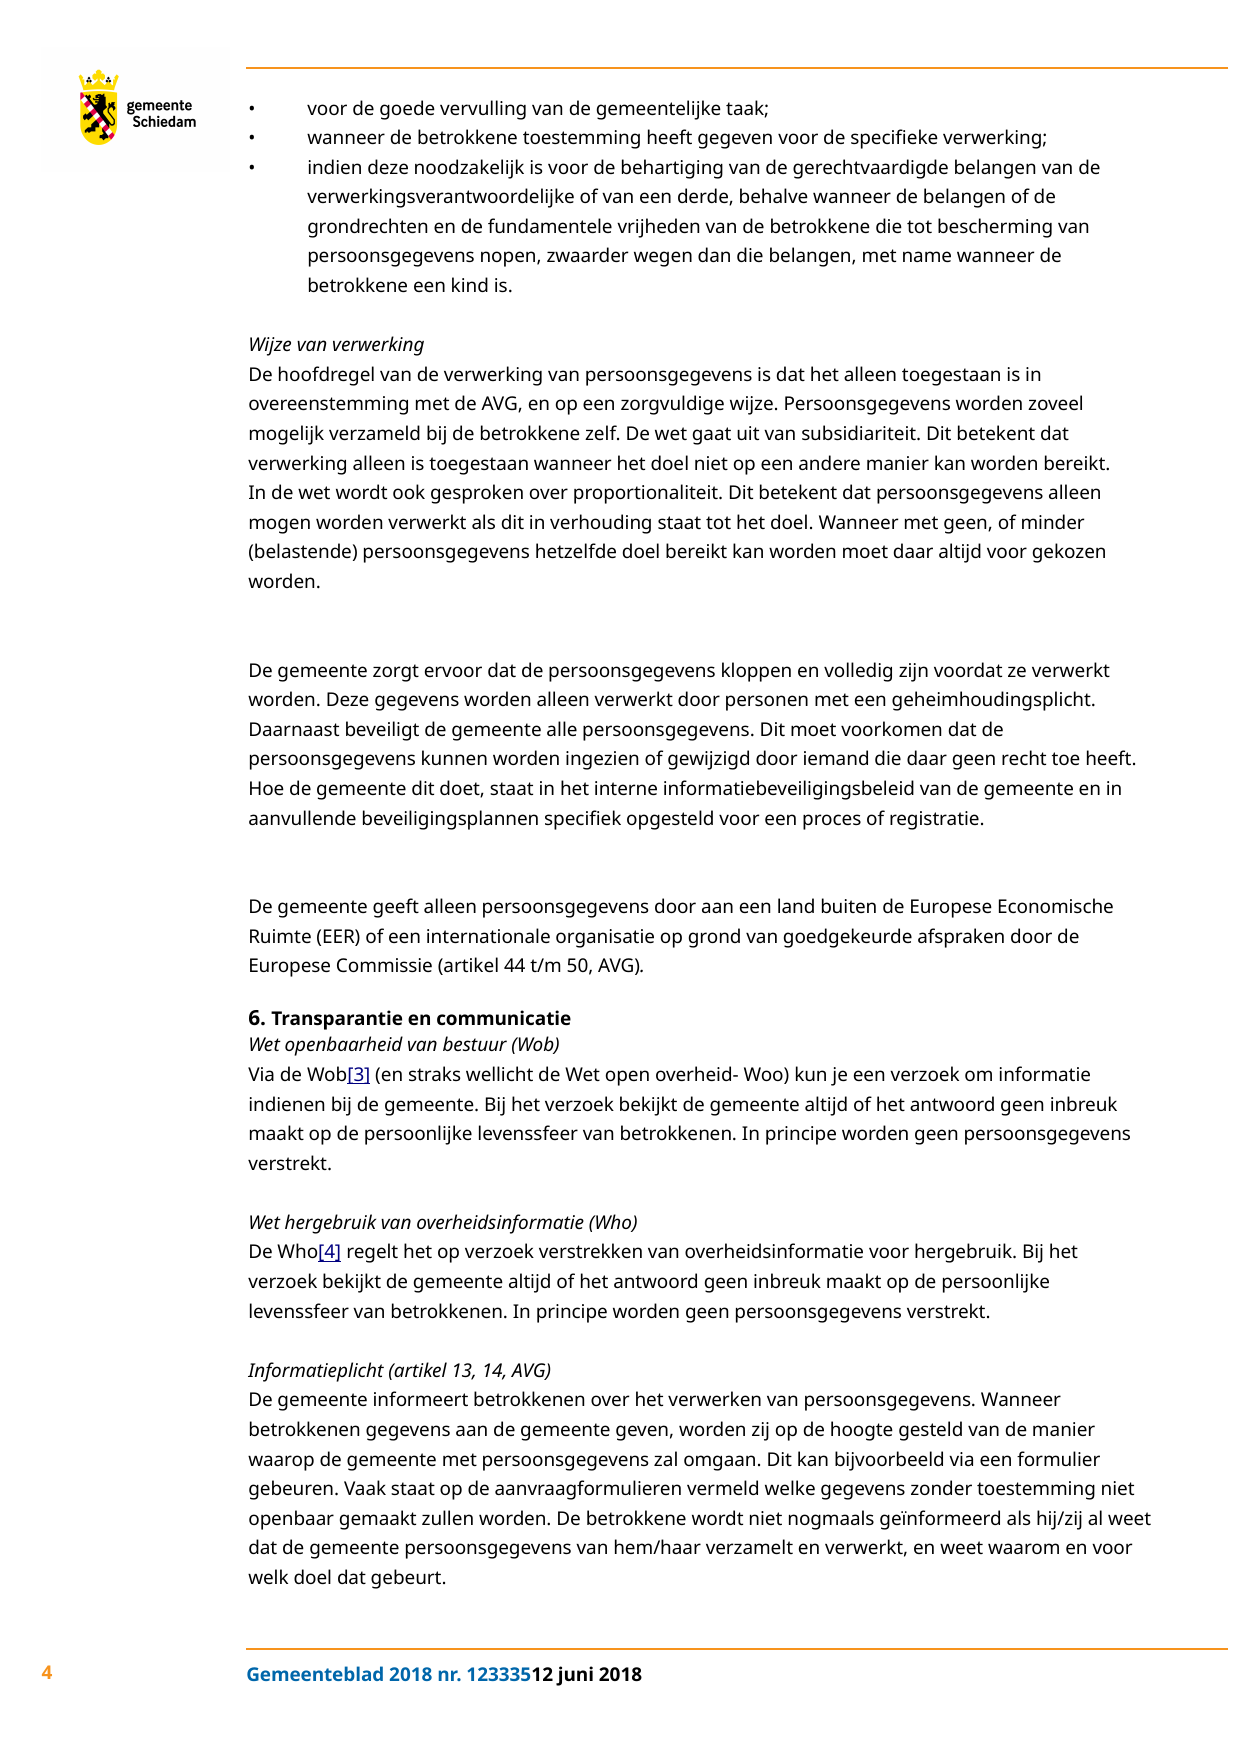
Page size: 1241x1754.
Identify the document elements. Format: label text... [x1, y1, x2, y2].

text De gemeente informeert betrokkenen over het verwerken van persoonsgegevens. Wanneer betrokkenen gegevens aan de gemeente geven, worden zij op de hoogte gesteld van de manier waarop de gemeente met persoonsgegevens zal omgaan. Dit kan bijvoorbeeld via een formulier gebeuren. Vaak staat op de aanvraagformulieren vermeld welke gegevens zonder toestemming niet openbaar gemaakt zullen worden. De betrokkene wordt niet nogmaals geïnformeerd als hij/zij al weet dat de gemeente persoonsgegevens van hem/haar verzamelt en verwerkt, en weet waarom en voor welk doel dat gebeurt. [248, 1387, 1152, 1590]
text 6. Transparantie en communicatie [248, 1003, 1152, 1032]
text Wet hergebruik van overheidsinformatie (Who) [248, 1209, 1152, 1235]
text Via de Wob[3] (en straks wellicht de Wet open overheid- Woo) kun je een verzoek om informatie indienen bij de gemeente. Bij het verzoek bekijkt de gemeente altijd of het antwoord geen inbreuk maakt op de persoonlijke levenssfeer van betrokkenen. In principe worden geen persoonsgegevens verstrekt. [248, 1061, 1152, 1176]
text Informatieplicht (artikel 13, 14, AVG) [248, 1357, 1152, 1383]
text De gemeente geeft alleen persoonsgegevens door aan een land buiten de Europese Economische Ruimte (EER) of een internationale organisatie op grond van goedgekeurde afspraken door de Europese Commissie (artikel 44 t/m 50, AVG). [248, 893, 1152, 978]
text Wijze van verwerking [248, 331, 1152, 357]
list wanneer de betrokkene toestemming heeft gegeven voor de specifieke verwerking; [248, 124, 1152, 150]
text De Who[4] regelt het op verzoek verstrekken van overheidsinformatie voor hergebruik. Bij het verzoek bekijkt de gemeente altijd of het antwoord geen inbreuk maakt op de persoonlijke levenssfeer van betrokkenen. In principe worden geen persoonsgegevens verstrekt. [248, 1239, 1152, 1323]
text De hoofdregel van de verwerking van persoonsgegevens is dat het alleen toegestaan is in overeenstemming met de AVG, en op een zorgvuldige wijze. Persoonsgegevens worden zoveel mogelijk verzameld bij de betrokkene zelf. De wet gaat uit van subsidiariteit. Dit betekent dat verwerking alleen is toegestaan wanneer het doel niet op een andere manier kan worden bereikt. [248, 361, 1152, 476]
text De gemeente zorgt ervoor dat de persoonsgegevens kloppen en volledig zijn voordat ze verwerkt worden. Deze gegevens worden alleen verwerkt door personen met een geheimhoudingsplicht. Daarnaast beveiligt de gemeente alle persoonsgegevens. Dit moet voorkomen dat de persoonsgegevens kunnen worden ingezien of gewijzigd door iemand die daar geen recht toe heeft. Hoe de gemeente dit doet, staat in het interne informatiebeveiligingsbeleid van de gemeente en in aanvullende beveiligingsplannen specifiek opgesteld voor een proces of registratie. [248, 657, 1152, 831]
text In de wet wordt ook gesproken over proportionaliteit. Dit betekent dat persoonsgegevens alleen mogen worden verwerkt als dit in verhouding staat tot het doel. Wanneer met geen, of minder (belastende) persoonsgegevens hetzelfde doel bereikt kan worden moet daar altijd voor gekozen worden. [248, 479, 1152, 594]
list voor de goede vervulling van de gemeentelijke taak; [248, 95, 1152, 121]
picture [41, 47, 231, 172]
text Wet openbaarheid van bestuur (Wob) [248, 1032, 1152, 1057]
list indien deze noodzakelijk is voor de behartiging van de gerechtvaardigde belangen van de verwerkingsverantwoordelijke of van een derde, behalve wanneer de belangen of de grondrechten en de fundamentele vrijheden van de betrokkene die tot bescherming van persoonsgegevens nopen, zwaarder wegen dan die belangen, met name wanneer de betrokkene een kind is. [248, 154, 1152, 298]
